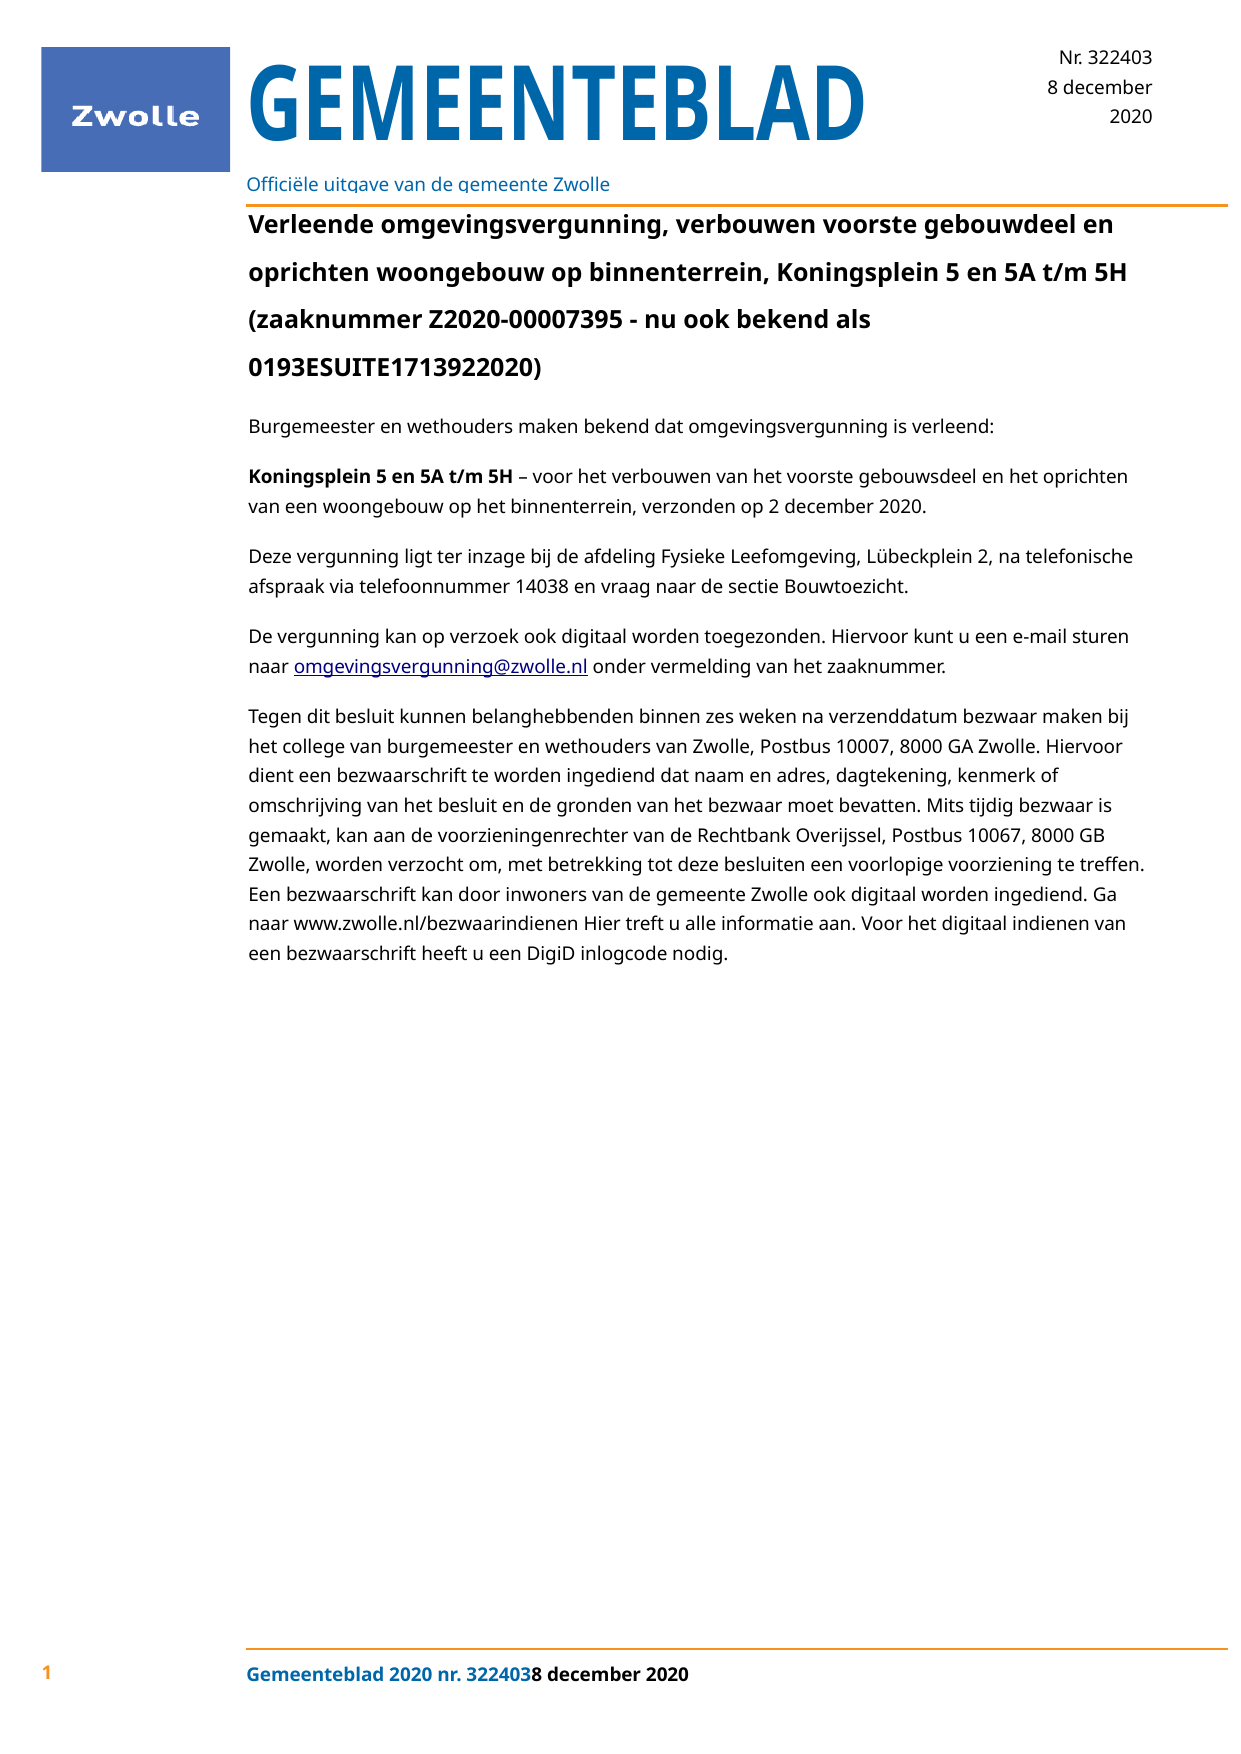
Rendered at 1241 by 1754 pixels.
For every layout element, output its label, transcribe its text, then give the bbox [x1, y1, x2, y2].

text De vergunning kan op verzoek ook digitaal worden toegezonden. Hiervoor kunt u een e-mail sturen naar omgevingsvergunning@zwolle.nl onder vermelding van het zaaknummer. [248, 623, 1152, 679]
text Koningsplein 5 en 5A t/m 5H – voor het verbouwen van het voorste gebouwsdeel en het oprichten van een woongebouw op het binnenterrein, verzonden op 2 december 2020. [248, 463, 1152, 519]
text Burgemeester en wethouders maken bekend dat omgevingsvergunning is verleend: [248, 413, 1152, 439]
picture [41, 47, 231, 172]
text Verleende omgevingsvergunning, verbouwen voorste gebouwdeel en oprichten woongebouw op binnenterrein, Koningsplein 5 en 5A t/m 5H (zaaknummer Z2020-00007395 - nu ook bekend als 0193ESUITE1713922020) [248, 207, 1152, 384]
text Tegen dit besluit kunnen belanghebbenden binnen zes weken na verzenddatum bezwaar maken bij het college van burgemeester en wethouders van Zwolle, Postbus 10007, 8000 GA Zwolle. Hiervoor dient een bezwaarschrift te worden ingediend dat naam en adres, dagtekening, kenmerk of omschrijving van het besluit en de gronden van het bezwaar moet bevatten. Mits tijdig bezwaar is gemaakt, kan aan de voorzieningenrechter van de Rechtbank Overijssel, Postbus 10067, 8000 GB Zwolle, worden verzocht om, met betrekking tot deze besluiten een voorlopige voorziening te treffen. Een bezwaarschrift kan door inwoners van de gemeente Zwolle ook digitaal worden ingediend. Ga naar www.zwolle.nl/bezwaarindienen Hier treft u alle informatie aan. Voor het digitaal indienen van een bezwaarschrift heeft u een DigiD inlogcode nodig. [248, 703, 1152, 966]
text Deze vergunning ligt ter inzage bij de afdeling Fysieke Leefomgeving, Lübeckplein 2, na telefonische afspraak via telefoonnummer 14038 en vraag naar de sectie Bouwtoezicht. [248, 543, 1152, 599]
